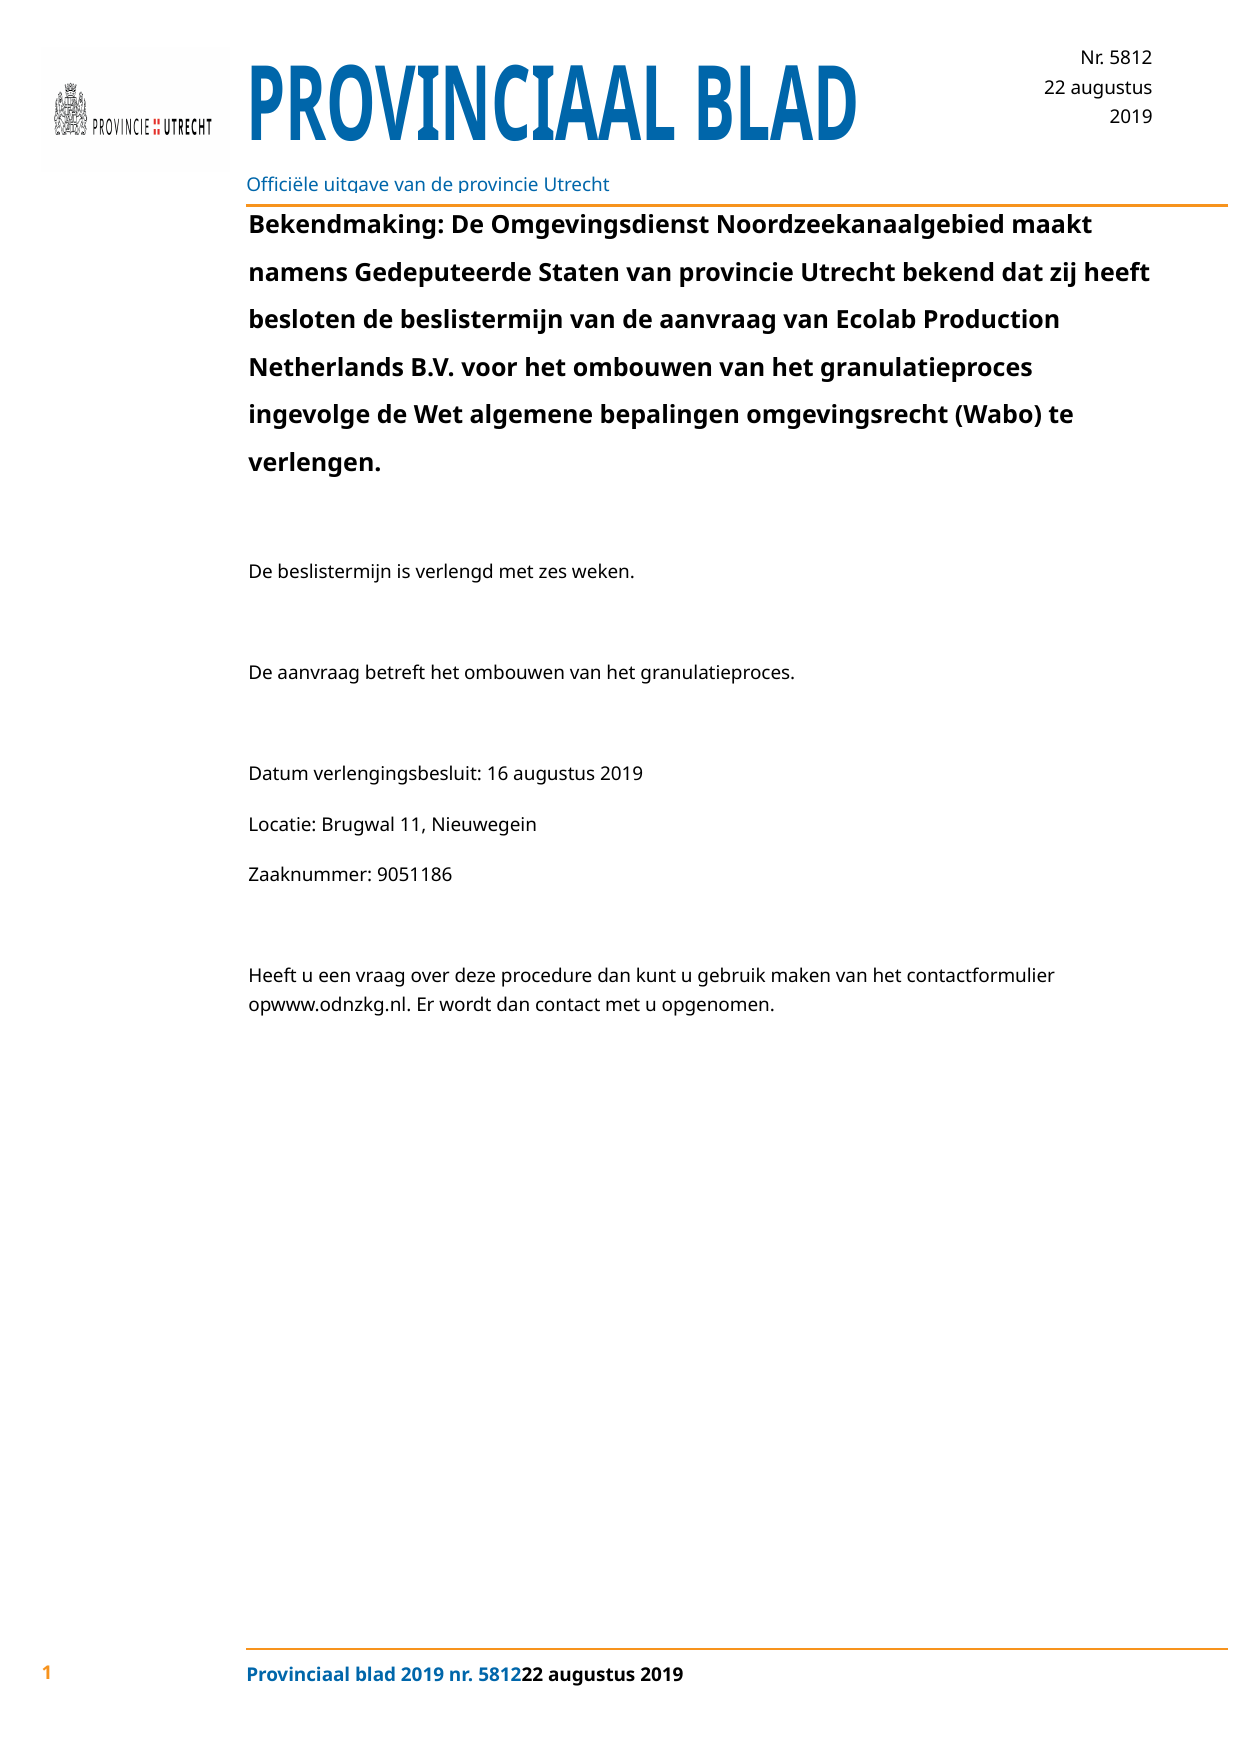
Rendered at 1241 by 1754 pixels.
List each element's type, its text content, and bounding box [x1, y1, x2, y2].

text Zaaknummer: 9051186 [248, 861, 1152, 887]
text De beslistermijn is verlengd met zes weken. [248, 559, 1152, 584]
text Heeft u een vraag over deze procedure dan kunt u gebruik maken van het contactformulier opwww.odnzkg.nl. Er wordt dan contact met u opgenomen. [248, 962, 1152, 1017]
text De aanvraag betreft het ombouwen van het granulatieproces. [248, 659, 1152, 685]
text Bekendmaking: De Omgevingsdienst Noordzeekanaalgebied maakt namens Gedeputeerde Staten van provincie Utrecht bekend dat zij heeft besloten de beslistermijn van de aanvraag van Ecolab Production Netherlands B.V. voor het ombouwen van het granulatieproces ingevolge de Wet algemene bepalingen omgevingsrecht (Wabo) te verlengen. [248, 207, 1152, 479]
text Datum verlengingsbesluit: 16 augustus 2019 [248, 760, 1152, 786]
picture [41, 47, 231, 172]
text Locatie: Brugwal 11, Nieuwegein [248, 811, 1152, 837]
